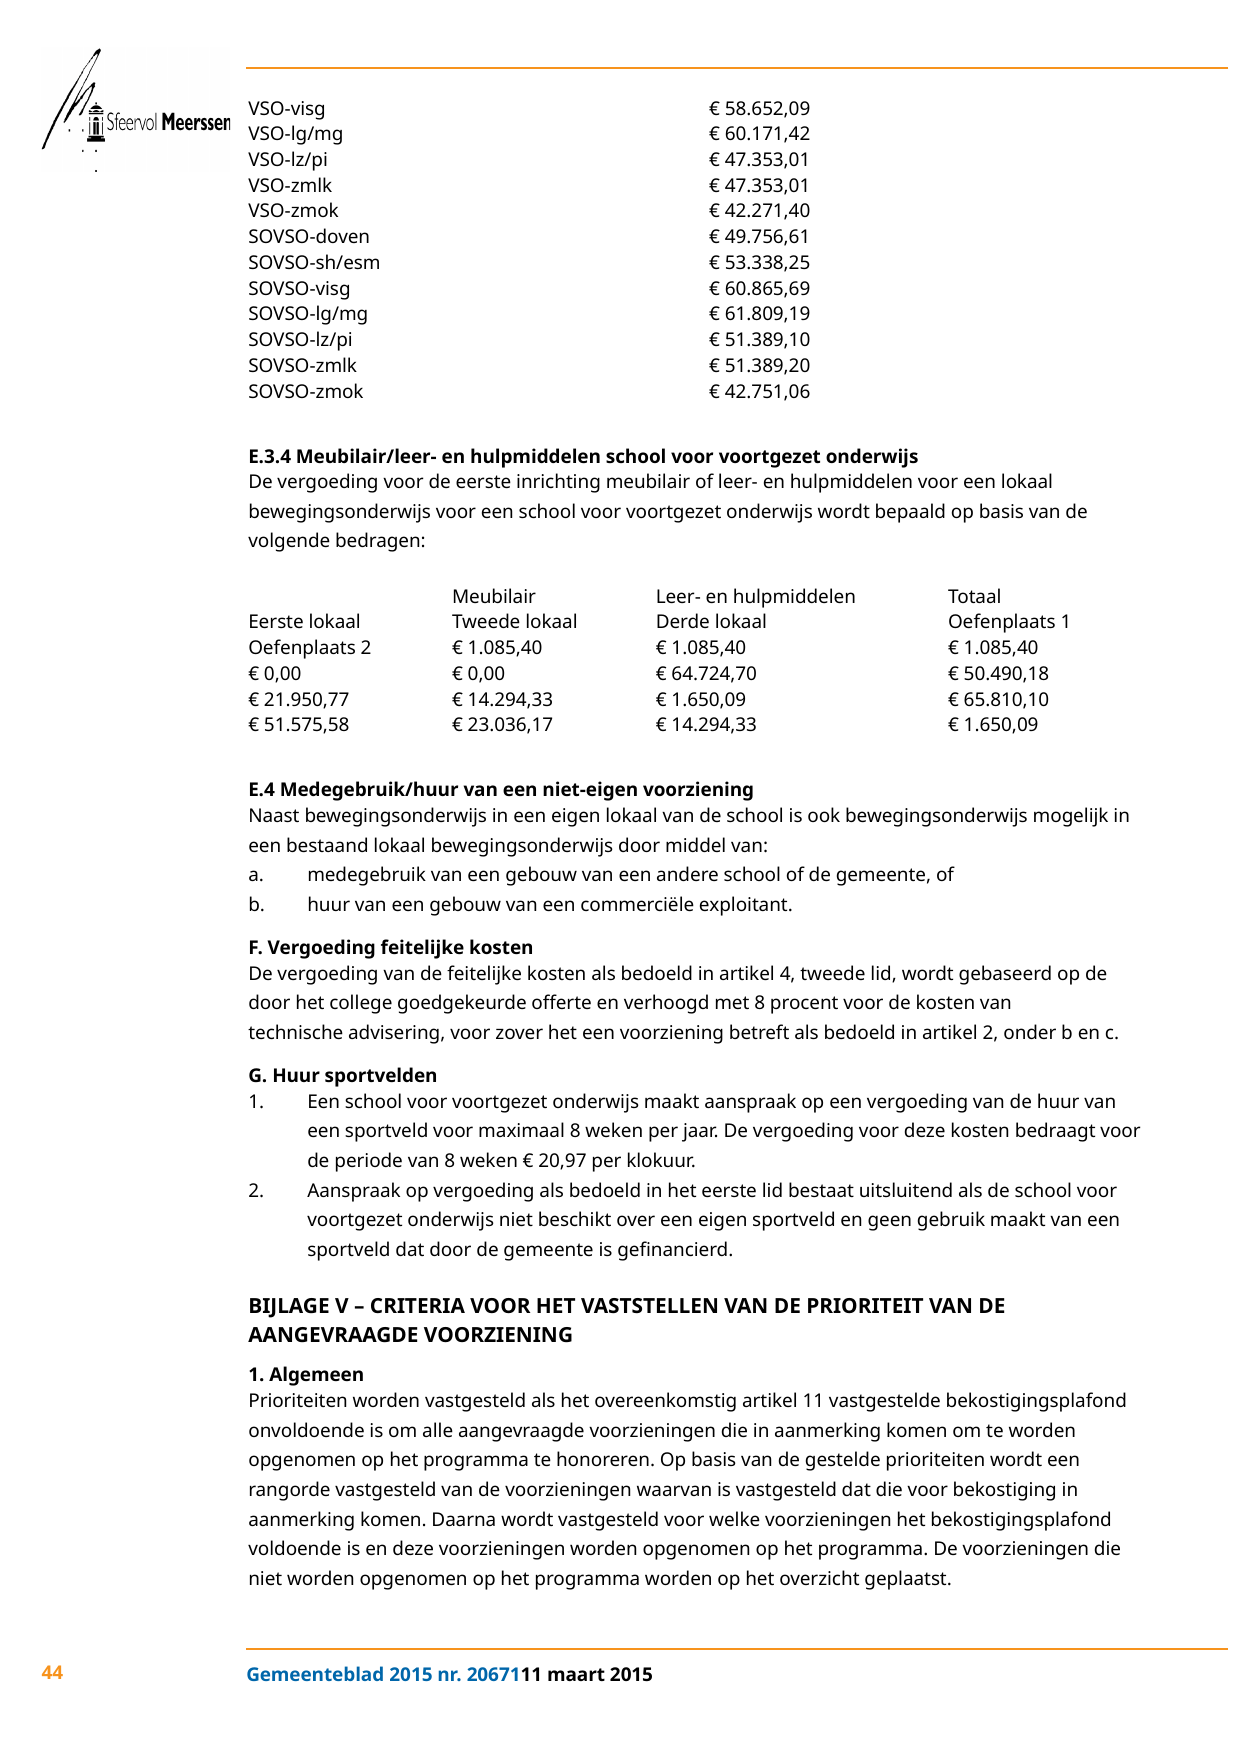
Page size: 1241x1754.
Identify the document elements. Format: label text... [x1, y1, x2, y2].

table_cell € 42.271,40 [709, 198, 1152, 223]
table_cell € 1.085,40 [452, 635, 656, 660]
table_header [248, 583, 452, 609]
table_cell Oefenplaats 2 [248, 635, 452, 660]
table_cell € 60.171,42 [709, 121, 1152, 146]
picture [41, 47, 231, 172]
text 1. Algemeen [248, 1362, 1152, 1387]
table_header Leer- en hulpmiddelen [656, 583, 948, 609]
text E.4 Medegebruik/huur van een niet-eigen voorziening [248, 777, 1152, 802]
text F. Vergoeding feitelijke kosten [248, 934, 1152, 960]
table_cell € 51.575,58 [248, 712, 452, 737]
list medegebruik van een gebouw van een andere school of de gemeente, of [248, 862, 1152, 887]
table_cell € 65.810,10 [948, 686, 1152, 712]
table_cell € 1.650,09 [948, 712, 1152, 737]
table_header Meubilair [452, 583, 656, 609]
list Een school voor voortgezet onderwijs maakt aanspraak op een vergoeding van de huur van een sportveld voor maximaal 8 weken per jaar. De vergoeding voor deze kosten bedraagt voor de periode van 8 weken € 20,97 per klokuur. [248, 1088, 1152, 1173]
table_cell Tweede lokaal [452, 609, 656, 634]
table_cell SOVSO-doven [248, 224, 709, 249]
table_cell € 23.036,17 [452, 712, 656, 737]
table_cell € 14.294,33 [452, 686, 656, 712]
table_cell € 1.650,09 [656, 686, 948, 712]
table_cell € 1.085,40 [948, 635, 1152, 660]
table_cell VSO-zmok [248, 198, 709, 223]
text Naast bewegingsonderwijs in een eigen lokaal van de school is ook bewegingsonderwijs mogelijk in een bestaand lokaal bewegingsonderwijs door middel van: [248, 802, 1152, 858]
table_cell € 21.950,77 [248, 686, 452, 712]
text De vergoeding van de feitelijke kosten als bedoeld in artikel 4, tweede lid, wordt gebaseerd op de door het college goedgekeurde offerte en verhoogd met 8 procent voor de kosten van [248, 960, 1152, 1015]
table_cell Oefenplaats 1 [948, 609, 1152, 634]
text technische advisering, voor zover het een voorziening betreft als bedoeld in artikel 2, onder b en c. [248, 1019, 1152, 1045]
table_cell € 0,00 [452, 660, 656, 686]
list Aanspraak op vergoeding als bedoeld in het eerste lid bestaat uitsluitend als de school voor voortgezet onderwijs niet beschikt over een eigen sportveld en geen gebruik maakt van een sportveld dat door de gemeente is gefinancierd. [248, 1177, 1152, 1262]
table_cell € 0,00 [248, 660, 452, 686]
table_cell VSO-visg [248, 95, 709, 121]
table_cell € 60.865,69 [709, 275, 1152, 301]
table_cell Eerste lokaal [248, 609, 452, 634]
table_cell SOVSO-lz/pi [248, 326, 709, 352]
table_cell VSO-lz/pi [248, 146, 709, 172]
text De vergoeding voor de eerste inrichting meubilair of leer- en hulpmiddelen voor een lokaal bewegingsonderwijs voor een school voor voortgezet onderwijs wordt bepaald op basis van de volgende bedragen: [248, 468, 1152, 553]
table_cell € 1.085,40 [656, 635, 948, 660]
table_cell SOVSO-lg/mg [248, 301, 709, 326]
text G. Huur sportvelden [248, 1062, 1152, 1088]
list huur van een gebouw van een commerciële exploitant. [248, 891, 1152, 917]
text E.3.4 Meubilair/leer- en hulpmiddelen school voor voortgezet onderwijs [248, 443, 1152, 468]
table_cell € 61.809,19 [709, 301, 1152, 326]
table_cell SOVSO-sh/esm [248, 249, 709, 275]
table_header Totaal [948, 583, 1152, 609]
table_cell € 51.389,10 [709, 326, 1152, 352]
table_cell € 42.751,06 [709, 378, 1152, 403]
table_cell € 49.756,61 [709, 224, 1152, 249]
table_cell € 58.652,09 [709, 95, 1152, 121]
text BIJLAGE V – CRITERIA VOOR HET VASTSTELLEN VAN DE PRIORITEIT VAN DE AANGEVRAAGDE VOORZIENING [248, 1291, 1152, 1348]
table_cell VSO-zmlk [248, 172, 709, 198]
table_cell € 47.353,01 [709, 172, 1152, 198]
table_cell SOVSO-zmok [248, 378, 709, 403]
table_cell SOVSO-zmlk [248, 352, 709, 378]
table_cell VSO-lg/mg [248, 121, 709, 146]
text Prioriteiten worden vastgesteld als het overeenkomstig artikel 11 vastgestelde bekostigingsplafond onvoldoende is om alle aangevraagde voorzieningen die in aanmerking komen om te worden opgenomen op het programma te honoreren. Op basis van de gestelde prioriteiten wordt een rangorde vastgesteld van de voorzieningen waarvan is vastgesteld dat die voor bekostiging in aanmerking komen. Daarna wordt vastgesteld voor welke voorzieningen het bekostigingsplafond voldoende is en deze voorzieningen worden opgenomen op het programma. De voorzieningen die niet worden opgenomen op het programma worden op het overzicht geplaatst. [248, 1387, 1152, 1591]
table_cell € 53.338,25 [709, 249, 1152, 275]
table_cell € 14.294,33 [656, 712, 948, 737]
table_cell € 64.724,70 [656, 660, 948, 686]
table_cell Derde lokaal [656, 609, 948, 634]
table_cell € 50.490,18 [948, 660, 1152, 686]
table_cell € 51.389,20 [709, 352, 1152, 378]
table_cell SOVSO-visg [248, 275, 709, 301]
table_cell € 47.353,01 [709, 146, 1152, 172]
